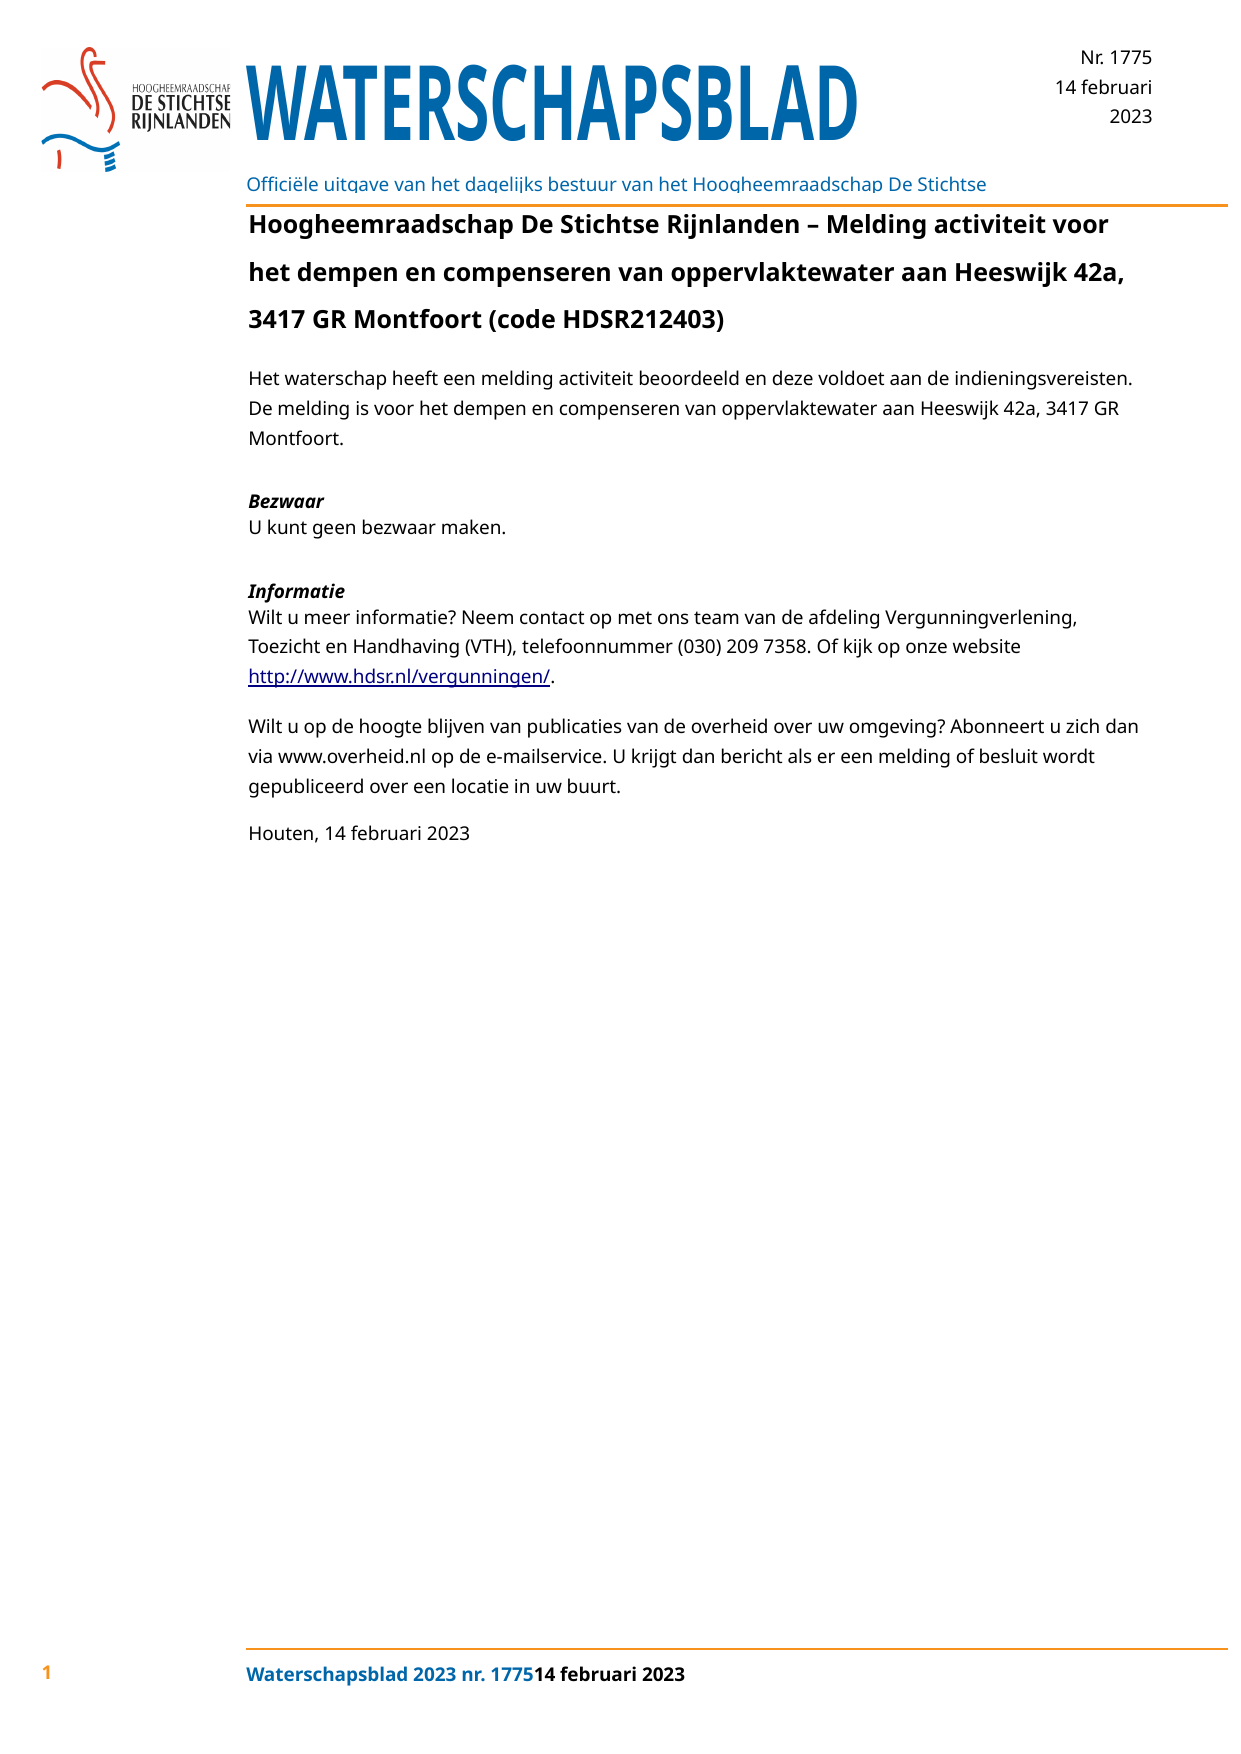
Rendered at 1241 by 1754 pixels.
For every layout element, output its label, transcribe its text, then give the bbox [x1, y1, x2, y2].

text Bezwaar [248, 489, 1152, 514]
text Informatie [248, 578, 1152, 604]
text Wilt u op de hoogte blijven van publicaties van de overheid over uw omgeving? Abonneert u zich dan via www.overheid.nl op de e-mailservice. U krijgt dan bericht als er een melding of besluit wordt gepubliceerd over een locatie in uw buurt. [248, 714, 1152, 798]
picture [41, 47, 231, 172]
text Hoogheemraadschap De Stichtse Rijnlanden – Melding activiteit voor het dempen en compenseren van oppervlaktewater aan Heeswijk 42a, 3417 GR Montfoort (code HDSR212403) [248, 207, 1152, 336]
text Het waterschap heeft een melding activiteit beoordeeld en deze voldoet aan de indieningsvereisten. De melding is voor het dempen en compenseren van oppervlaktewater aan Heeswijk 42a, 3417 GR Montfoort. [248, 366, 1152, 450]
text U kunt geen bezwaar maken. [248, 514, 1152, 540]
text Houten, 14 februari 2023 [248, 821, 1152, 846]
text Wilt u meer informatie? Neem contact op met ons team van de afdeling Vergunningverlening, Toezicht en Handhaving (VTH), telefoonnummer (030) 209 7358. Of kijk op onze website http://www.hdsr.nl/vergunningen/. [248, 604, 1152, 689]
